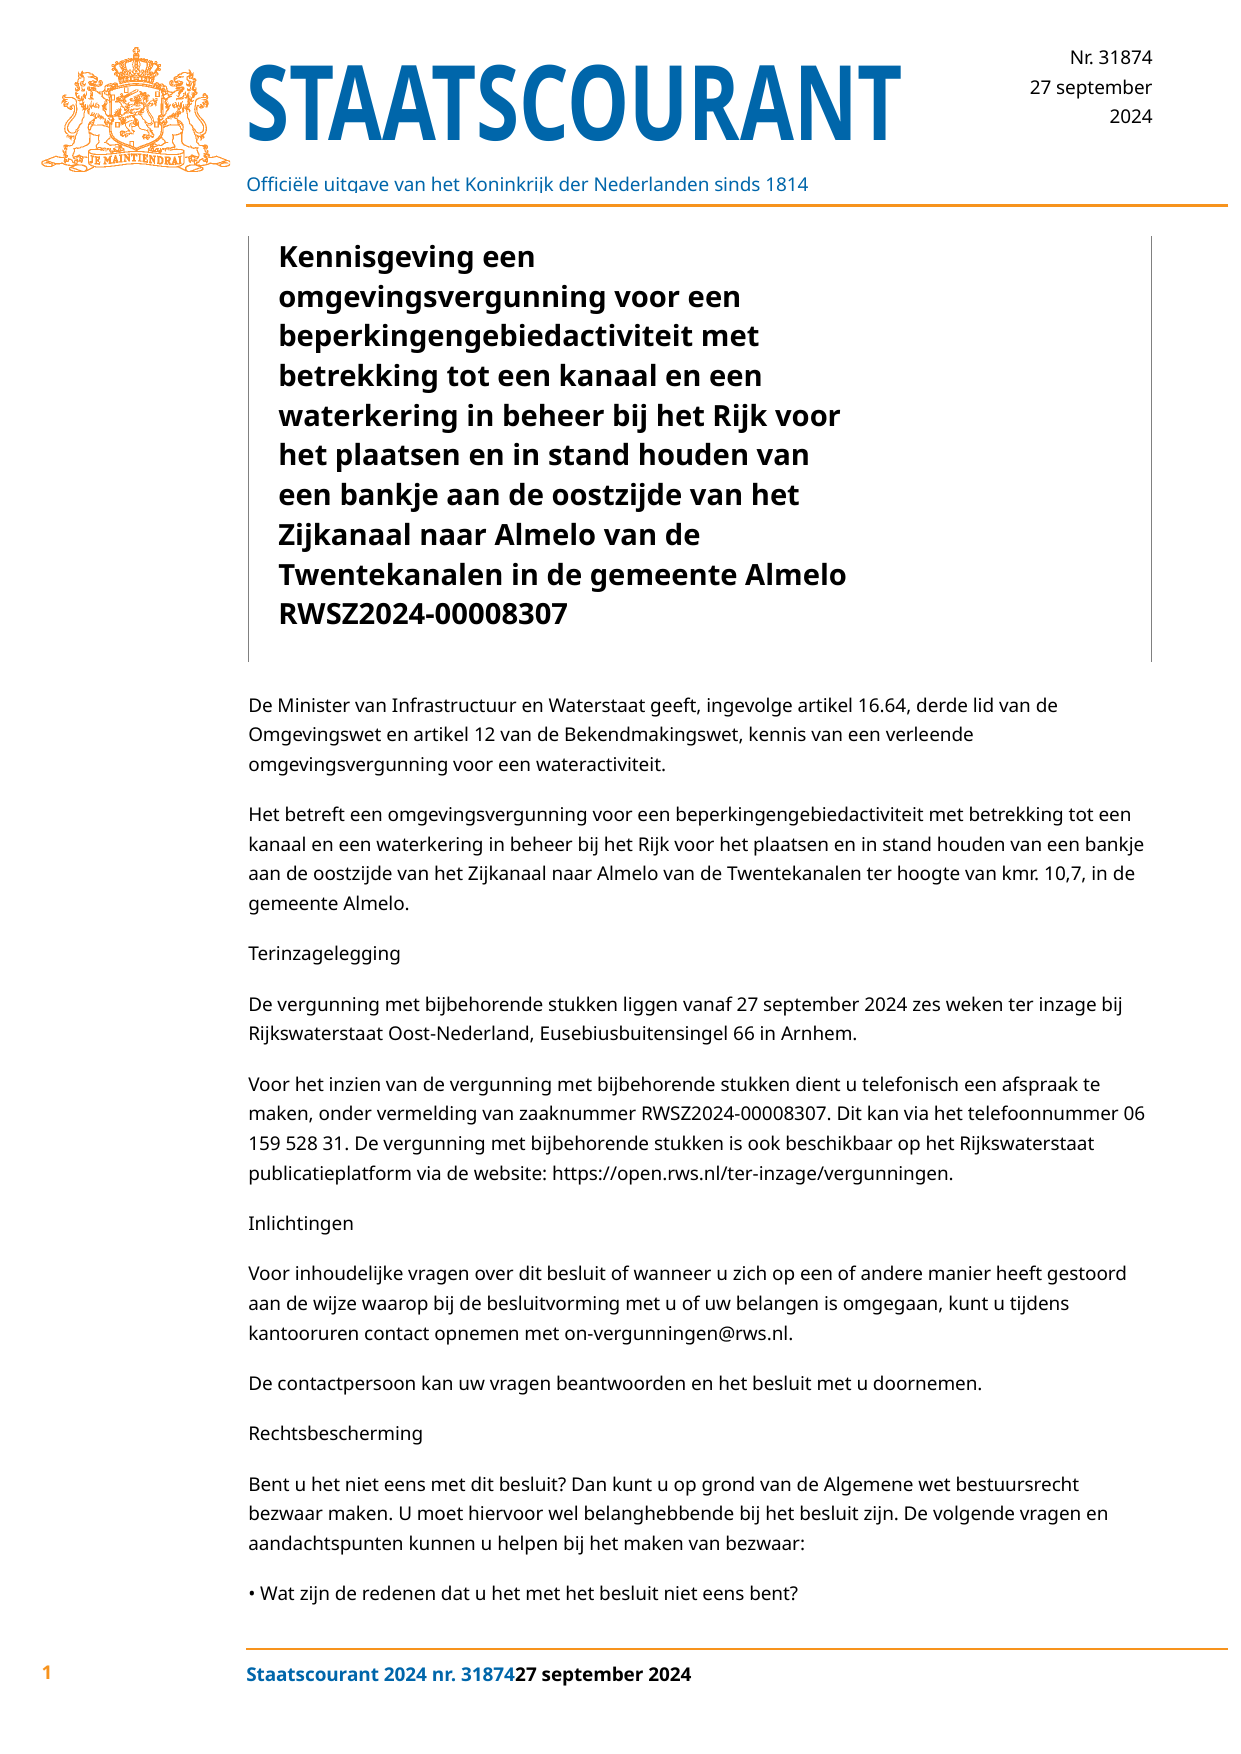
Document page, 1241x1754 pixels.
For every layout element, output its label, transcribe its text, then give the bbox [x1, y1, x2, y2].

text De vergunning met bijbehorende stukken liggen vanaf 27 september 2024 zes weken ter inzage bij Rijkswaterstaat Oost-Nederland, Eusebiusbuitensingel 66 in Arnhem. [248, 991, 1152, 1046]
text • Wat zijn de redenen dat u het met het besluit niet eens bent? [248, 1581, 1152, 1606]
picture [912, 236, 1090, 414]
text De Minister van Infrastructuur en Waterstaat geeft, ingevolge artikel 16.64, derde lid van de Omgevingswet en artikel 12 van de Bekendmakingswet, kennis van een verleende omgevingsvergunning voor een wateractiviteit. [248, 692, 1152, 777]
text De contactpersoon kan uw vragen beantwoorden en het besluit met u doornemen. [248, 1370, 1152, 1396]
table_header [850, 414, 1151, 662]
text Voor inhoudelijke vragen over dit besluit of wanneer u zich op een of andere manier heeft gestoord aan de wijze waarop bij de besluitvorming met u of uw belangen is omgegaan, kunt u tijdens kantooruren contact opnemen met on-vergunningen@rws.nl. [248, 1261, 1152, 1345]
text Rechtsbescherming [248, 1421, 1152, 1446]
table_header Kennisgeving een omgevingsvergunning voor een beperkingengebiedactiviteit met betrekking tot een kanaal en een waterkering in beheer bij het Rijk voor het plaatsen en in stand houden van een bankje aan de oostzijde van het Zijkanaal naar Almelo van de Twentekanalen in de gemeente Almelo RWSZ2024-00008307 [249, 236, 850, 662]
text Terinzagelegging [248, 941, 1152, 966]
table_header [850, 236, 912, 413]
picture [41, 47, 231, 172]
table_header [1090, 236, 1151, 413]
text Het betreft een omgevingsvergunning voor een beperkingengebiedactiviteit met betrekking tot een kanaal en een waterkering in beheer bij het Rijk voor het plaatsen en in stand houden van een bankje aan de oostzijde van het Zijkanaal naar Almelo van de Twentekanalen ter hoogte van kmr. 10,7, in de gemeente Almelo. [248, 801, 1152, 916]
text Bent u het niet eens met dit besluit? Dan kunt u op grond van de Algemene wet bestuursrecht bezwaar maken. U moet hiervoor wel belanghebbende bij het besluit zijn. De volgende vragen en aandachtspunten kunnen u helpen bij het maken van bezwaar: [248, 1471, 1152, 1556]
text Voor het inzien van de vergunning met bijbehorende stukken dient u telefonisch een afspraak te maken, onder vermelding van zaaknummer RWSZ2024-00008307. Dit kan via het telefoonnummer 06 159 528 31. De vergunning met bijbehorende stukken is ook beschikbaar op het Rijkswaterstaat publicatieplatform via de website: https://open.rws.nl/ter-inzage/vergunningen. [248, 1071, 1152, 1185]
text Inlichtingen [248, 1210, 1152, 1236]
